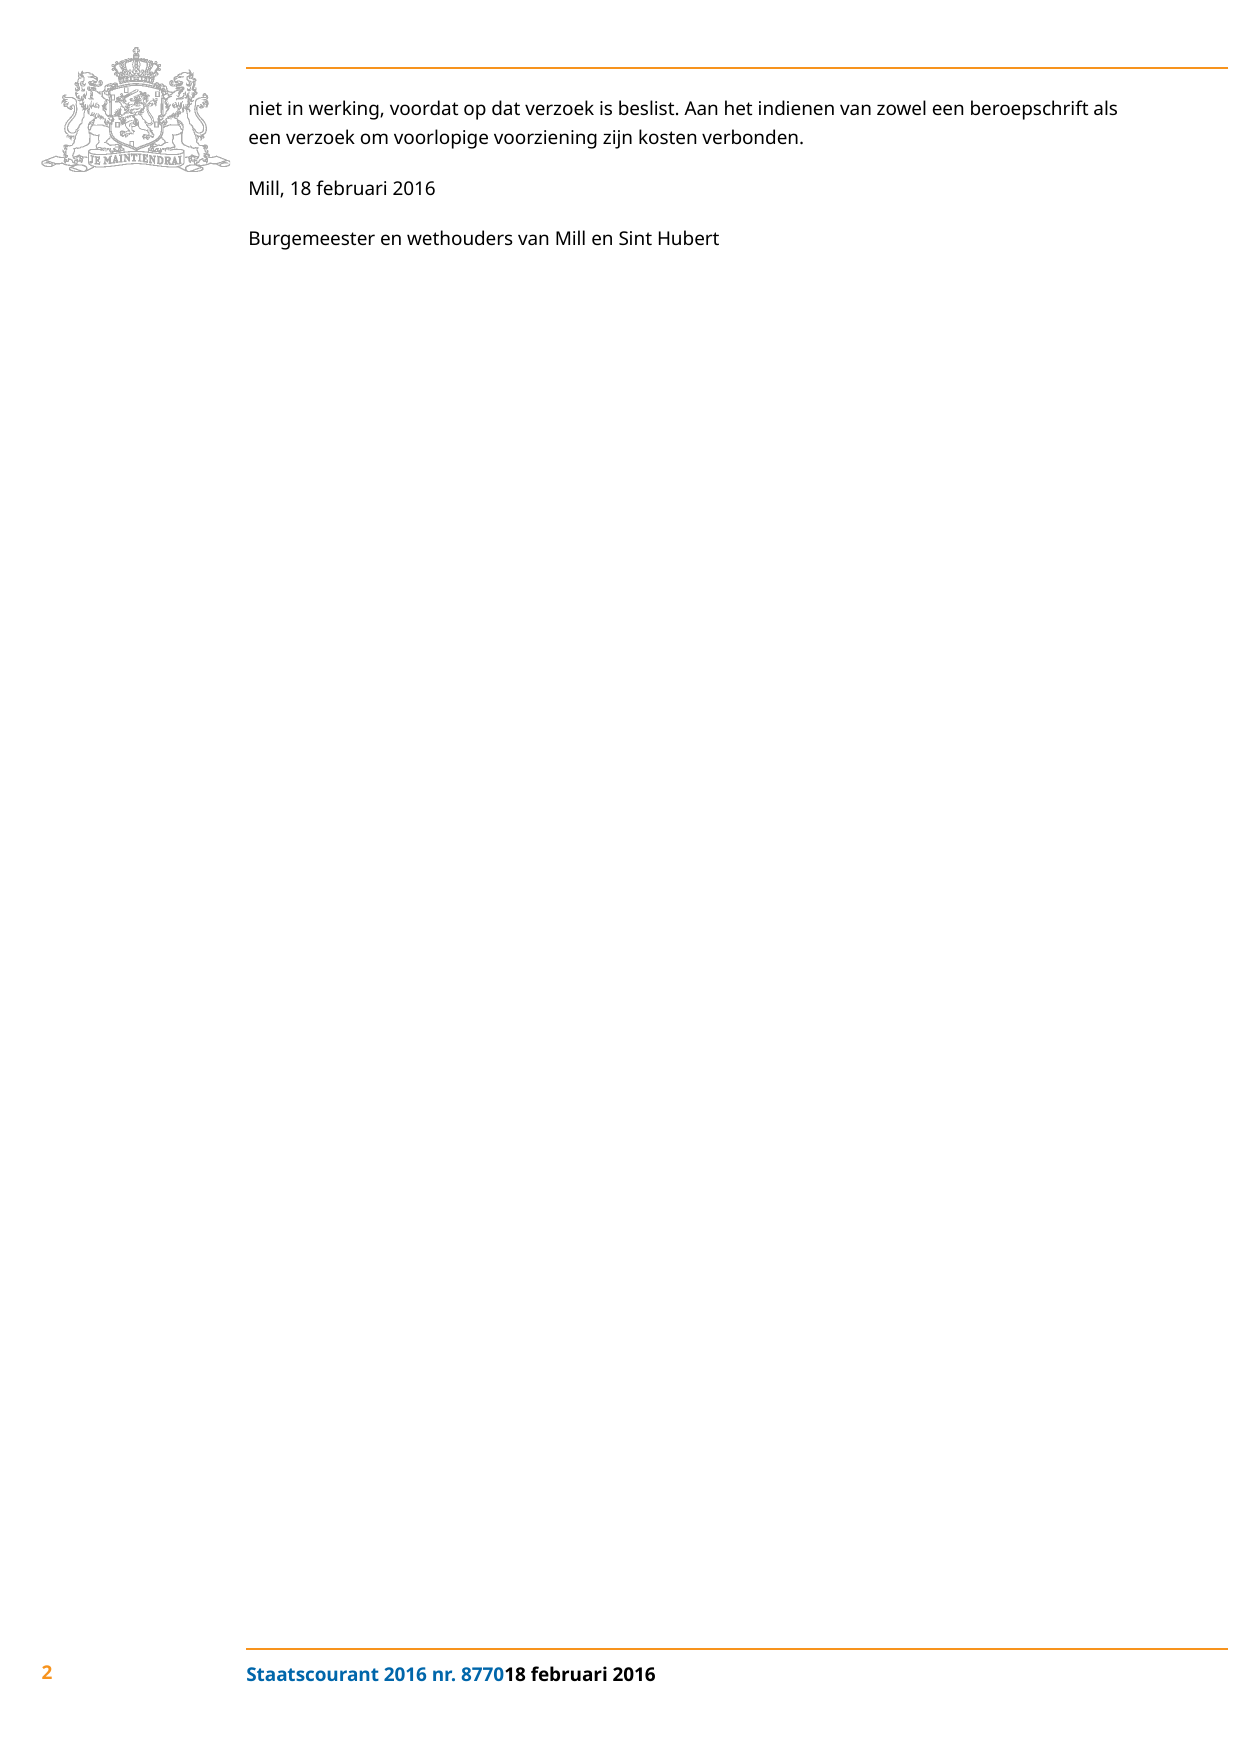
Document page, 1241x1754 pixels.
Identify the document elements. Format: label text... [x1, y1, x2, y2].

text Burgemeester en wethouders van Mill en Sint Hubert [248, 225, 1152, 251]
text niet in werking, voordat op dat verzoek is beslist. Aan het indienen van zowel een beroepschrift als een verzoek om voorlopige voorziening zijn kosten verbonden. [248, 95, 1152, 150]
picture [41, 47, 231, 172]
text Mill, 18 februari 2016 [248, 175, 1152, 201]
